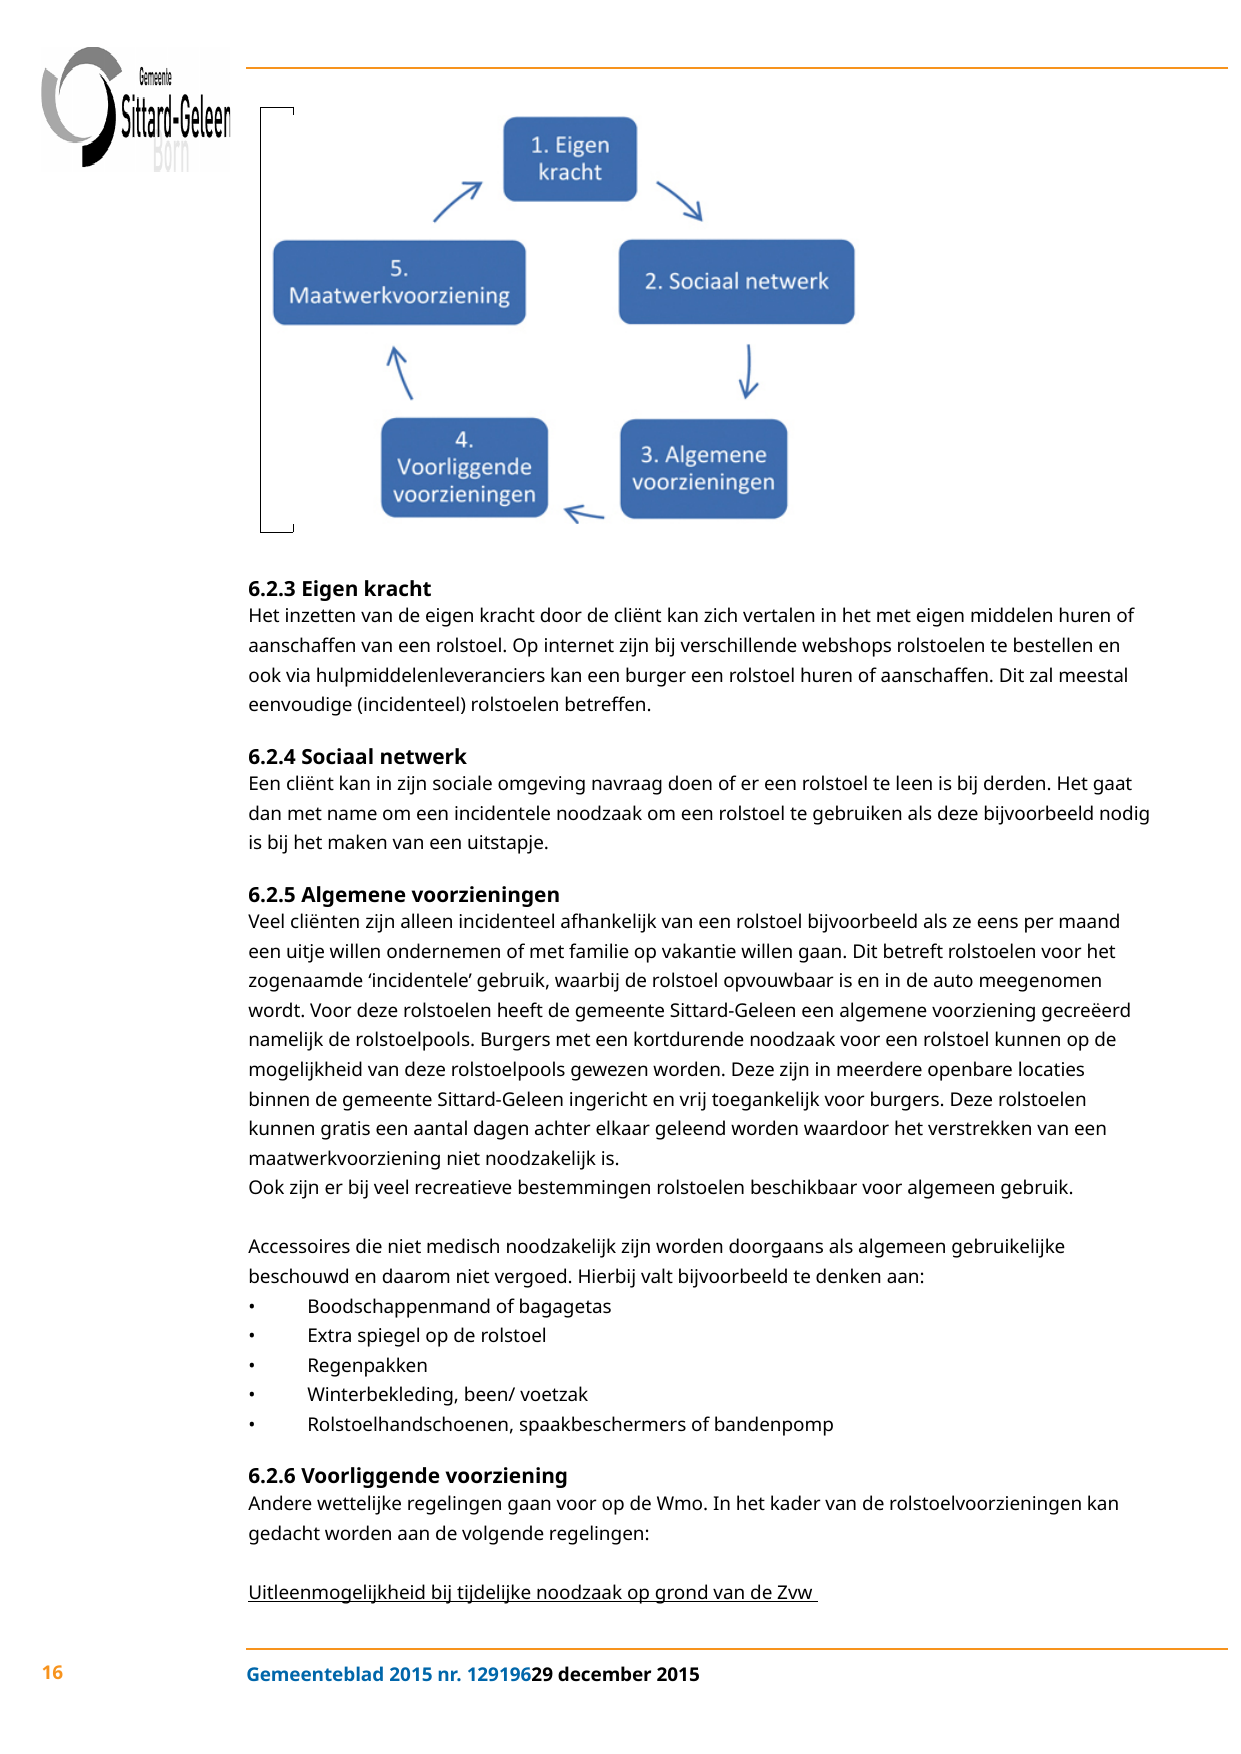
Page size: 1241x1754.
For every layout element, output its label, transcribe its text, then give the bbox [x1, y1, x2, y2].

text 6.2.6 Voorliggende voorziening [248, 1462, 1152, 1490]
text Accessoires die niet medisch noodzakelijk zijn worden doorgaans als algemeen gebruikelijke beschouwd en daarom niet vergoed. Hierbij valt bijvoorbeeld te denken aan: [248, 1234, 1152, 1289]
text Het inzetten van de eigen kracht door de cliënt kan zich vertalen in het met eigen middelen huren of aanschaffen van een rolstoel. Op internet zijn bij verschillende webshops rolstoelen te bestellen en ook via hulpmiddelenleveranciers kan een burger een rolstoel huren of aanschaffen. Dit zal meestal eenvoudige (incidenteel) rolstoelen betreffen. [248, 603, 1152, 717]
text 6.2.5 Algemene voorzieningen [248, 880, 1152, 908]
text 6.2.4 Sociaal netwerk [248, 742, 1152, 770]
text Veel cliënten zijn alleen incidenteel afhankelijk van een rolstoel bijvoorbeeld als ze eens per maand een uitje willen ondernemen of met familie op vakantie willen gaan. Dit betreft rolstoelen voor het zogenaamde ‘incidentele’ gebruik, waarbij de rolstoel opvouwbaar is en in de auto meegenomen wordt. Voor deze rolstoelen heeft de gemeente Sittard-Geleen een algemene voorziening gecreëerd namelijk de rolstoelpools. Burgers met een kortdurende noodzaak voor een rolstoel kunnen op de mogelijkheid van deze rolstoelpools gewezen worden. Deze zijn in meerdere openbare locaties binnen de gemeente Sittard-Geleen ingericht en vrij toegankelijk voor burgers. Deze rolstoelen kunnen gratis een aantal dagen achter elkaar geleend worden waardoor het verstrekken van een maatwerkvoorziening niet noodzakelijk is. [248, 908, 1152, 1171]
list Regenpakken [248, 1352, 1152, 1378]
text Andere wettelijke regelingen gaan voor op de Wmo. In het kader van de rolstoelvoorzieningen kan gedacht worden aan de volgende regelingen: [248, 1490, 1152, 1545]
text Ook zijn er bij veel recreatieve bestemmingen rolstoelen beschikbaar voor algemeen gebruik. [248, 1174, 1152, 1200]
list Winterbekleding, been/ voetzak [248, 1382, 1152, 1407]
text Uitleenmogelijkheid bij tijdelijke noodzaak op grond van de Zvw [248, 1579, 1152, 1604]
picture [268, 115, 860, 524]
list Extra spiegel op de rolstoel [248, 1322, 1152, 1348]
list Rolstoelhandschoenen, spaakbeschermers of bandenpomp [248, 1411, 1152, 1437]
text 6.2.3 Eigen kracht [248, 574, 1152, 603]
text Een cliënt kan in zijn sociale omgeving navraag doen of er een rolstoel te leen is bij derden. Het gaat dan met name om een incidentele noodzaak om een rolstoel te gebruiken als deze bijvoorbeeld nodig is bij het maken van een uitstapje. [248, 770, 1152, 855]
picture [41, 47, 231, 172]
list Boodschappenmand of bagagetas [248, 1293, 1152, 1319]
